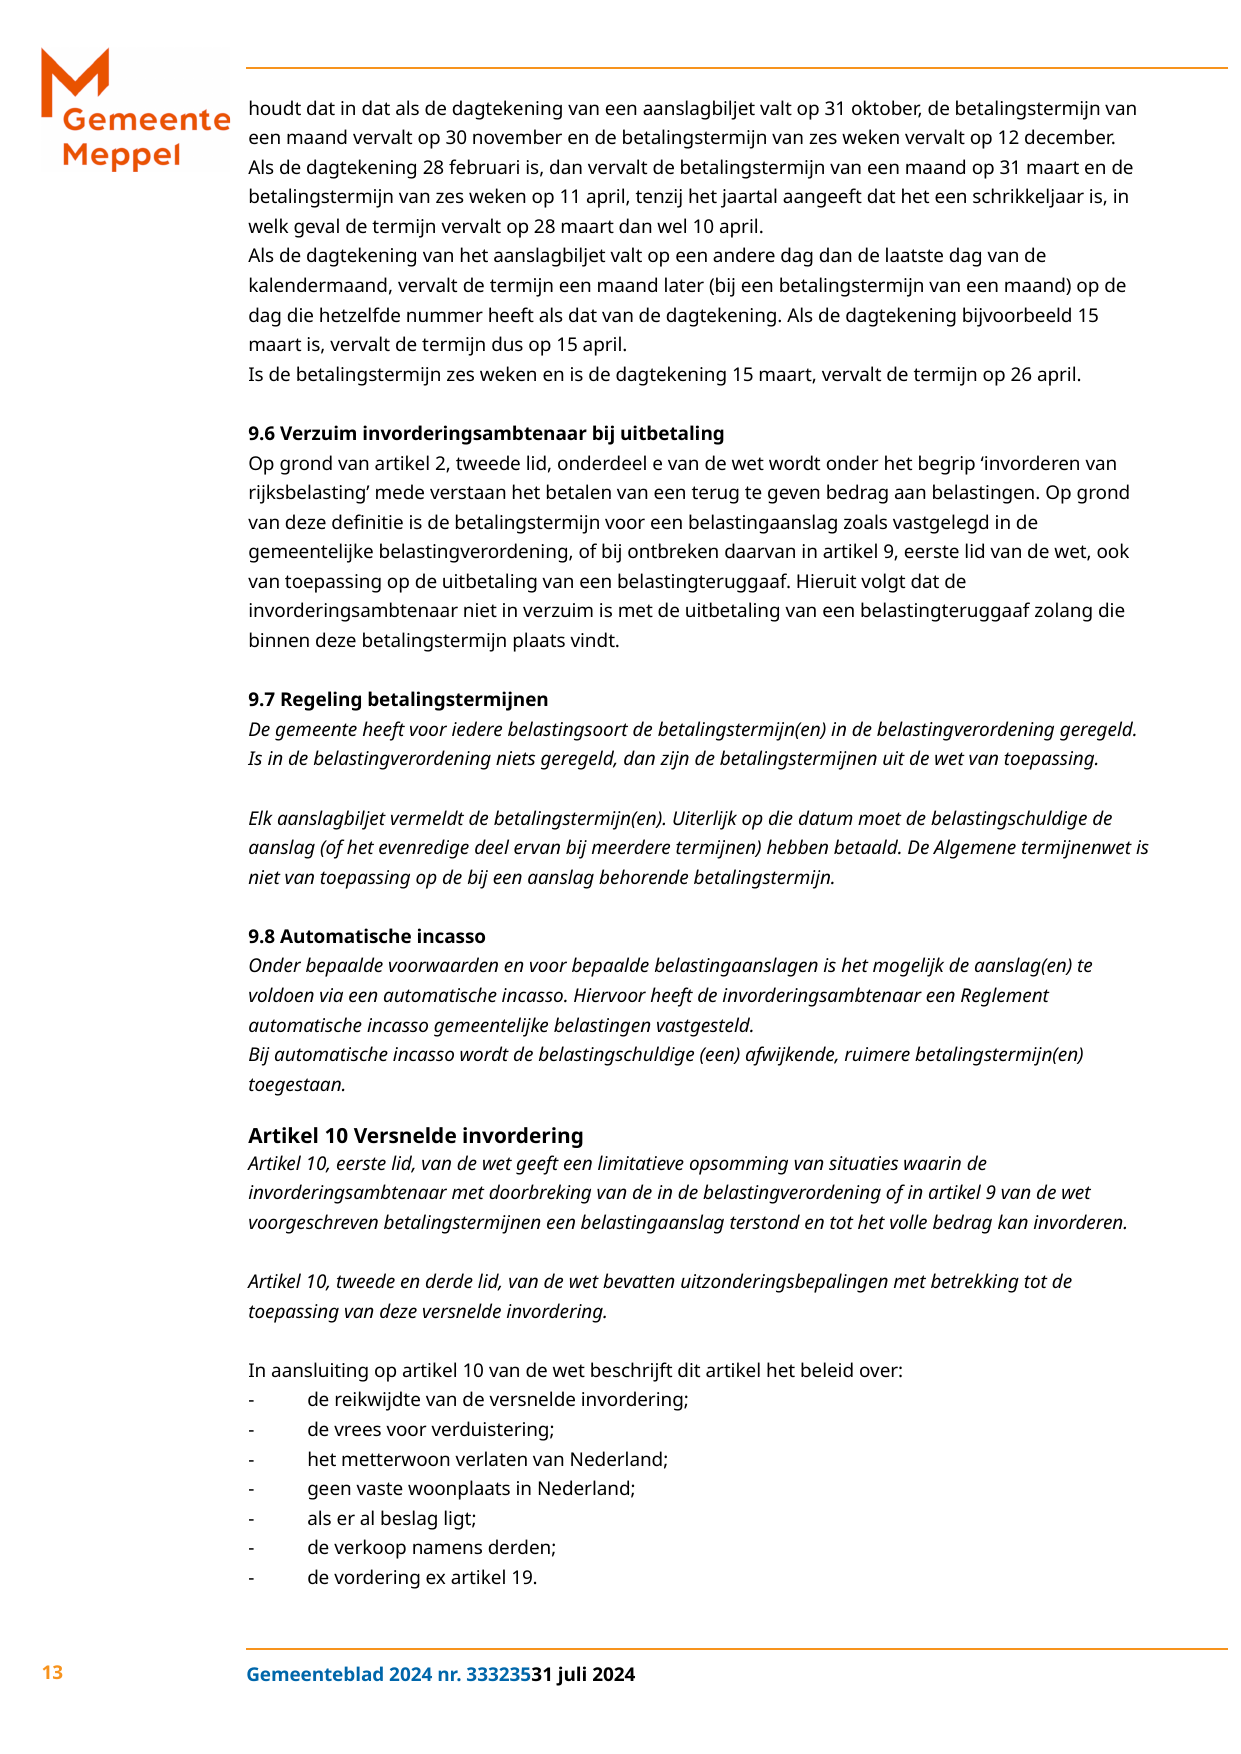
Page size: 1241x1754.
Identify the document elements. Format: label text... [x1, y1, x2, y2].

text Artikel 10, tweede en derde lid, van de wet bevatten uitzonderingsbepalingen met betrekking tot de toepassing van deze versnelde invordering. [248, 1268, 1152, 1323]
text houdt dat in dat als de dagtekening van een aanslagbiljet valt op 31 oktober, de betalingstermijn van een maand vervalt op 30 november en de betalingstermijn van zes weken vervalt op 12 december. [248, 95, 1152, 150]
text 9.7 Regeling betalingstermijnen [248, 686, 1152, 712]
list de vordering ex artikel 19. [248, 1564, 1152, 1590]
list het metterwoon verlaten van Nederland; [248, 1446, 1152, 1471]
text Onder bepaalde voorwaarden en voor bepaalde belastingaanslagen is het mogelijk de aanslag(en) te voldoen via een automatische incasso. Hiervoor heeft de invorderingsambtenaar een Reglement automatische incasso gemeentelijke belastingen vastgesteld. [248, 953, 1152, 1038]
text 9.6 Verzuim invorderingsambtenaar bij uitbetaling [248, 420, 1152, 446]
text Elk aanslagbiljet vermeldt de betalingstermijn(en). Uiterlijk op die datum moet de belastingschuldige de aanslag (of het evenredige deel ervan bij meerdere termijnen) hebben betaald. De Algemene termijnenwet is niet van toepassing op de bij een aanslag behorende betalingstermijn. [248, 805, 1152, 890]
list geen vaste woonplaats in Nederland; [248, 1475, 1152, 1501]
list de reikwijdte van de versnelde invordering; [248, 1387, 1152, 1412]
text 9.8 Automatische incasso [248, 923, 1152, 949]
list de vrees voor verduistering; [248, 1416, 1152, 1442]
text Op grond van artikel 2, tweede lid, onderdeel e van de wet wordt onder het begrip ‘invorderen van rijksbelasting’ mede verstaan het betalen van een terug te geven bedrag aan belastingen. Op grond van deze definitie is de betalingstermijn voor een belastingaanslag zoals vastgelegd in de gemeentelijke belastingverordening, of bij ontbreken daarvan in artikel 9, eerste lid van de wet, ook van toepassing op de uitbetaling van een belastingteruggaaf. Hieruit volgt dat de invorderingsambtenaar niet in verzuim is met de uitbetaling van een belastingteruggaaf zolang die binnen deze betalingstermijn plaats vindt. [248, 450, 1152, 653]
picture [41, 47, 231, 172]
text In aansluiting op artikel 10 van de wet beschrijft dit artikel het beleid over: [248, 1357, 1152, 1383]
list de verkoop namens derden; [248, 1534, 1152, 1560]
text Artikel 10, eerste lid, van de wet geeft een limitatieve opsomming van situaties waarin de invorderingsambtenaar met doorbreking van de in de belastingverordening of in artikel 9 van de wet voorgeschreven betalingstermijnen een belastingaanslag terstond en tot het volle bedrag kan invorderen. [248, 1150, 1152, 1235]
text De gemeente heeft voor iedere belastingsoort de betalingstermijn(en) in de belastingverordening geregeld. Is in de belastingverordening niets geregeld, dan zijn de betalingstermijnen uit de wet van toepassing. [248, 716, 1152, 771]
list als er al beslag ligt; [248, 1505, 1152, 1531]
text Als de dagtekening van het aanslagbiljet valt op een andere dag dan de laatste dag van de kalendermaand, vervalt de termijn een maand later (bij een betalingstermijn van een maand) op de dag die hetzelfde nummer heeft als dat van de dagtekening. Als de dagtekening bijvoorbeeld 15 maart is, vervalt de termijn dus op 15 april. [248, 243, 1152, 357]
text Artikel 10 Versnelde invordering [248, 1121, 1152, 1150]
text Als de dagtekening 28 februari is, dan vervalt de betalingstermijn van een maand op 31 maart en de betalingstermijn van zes weken op 11 april, tenzij het jaartal aangeeft dat het een schrikkeljaar is, in welk geval de termijn vervalt op 28 maart dan wel 10 april. [248, 154, 1152, 239]
text Is de betalingstermijn zes weken en is de dagtekening 15 maart, vervalt de termijn op 26 april. [248, 361, 1152, 387]
text Bij automatische incasso wordt de belastingschuldige (een) afwijkende, ruimere betalingstermijn(en) toegestaan. [248, 1041, 1152, 1097]
